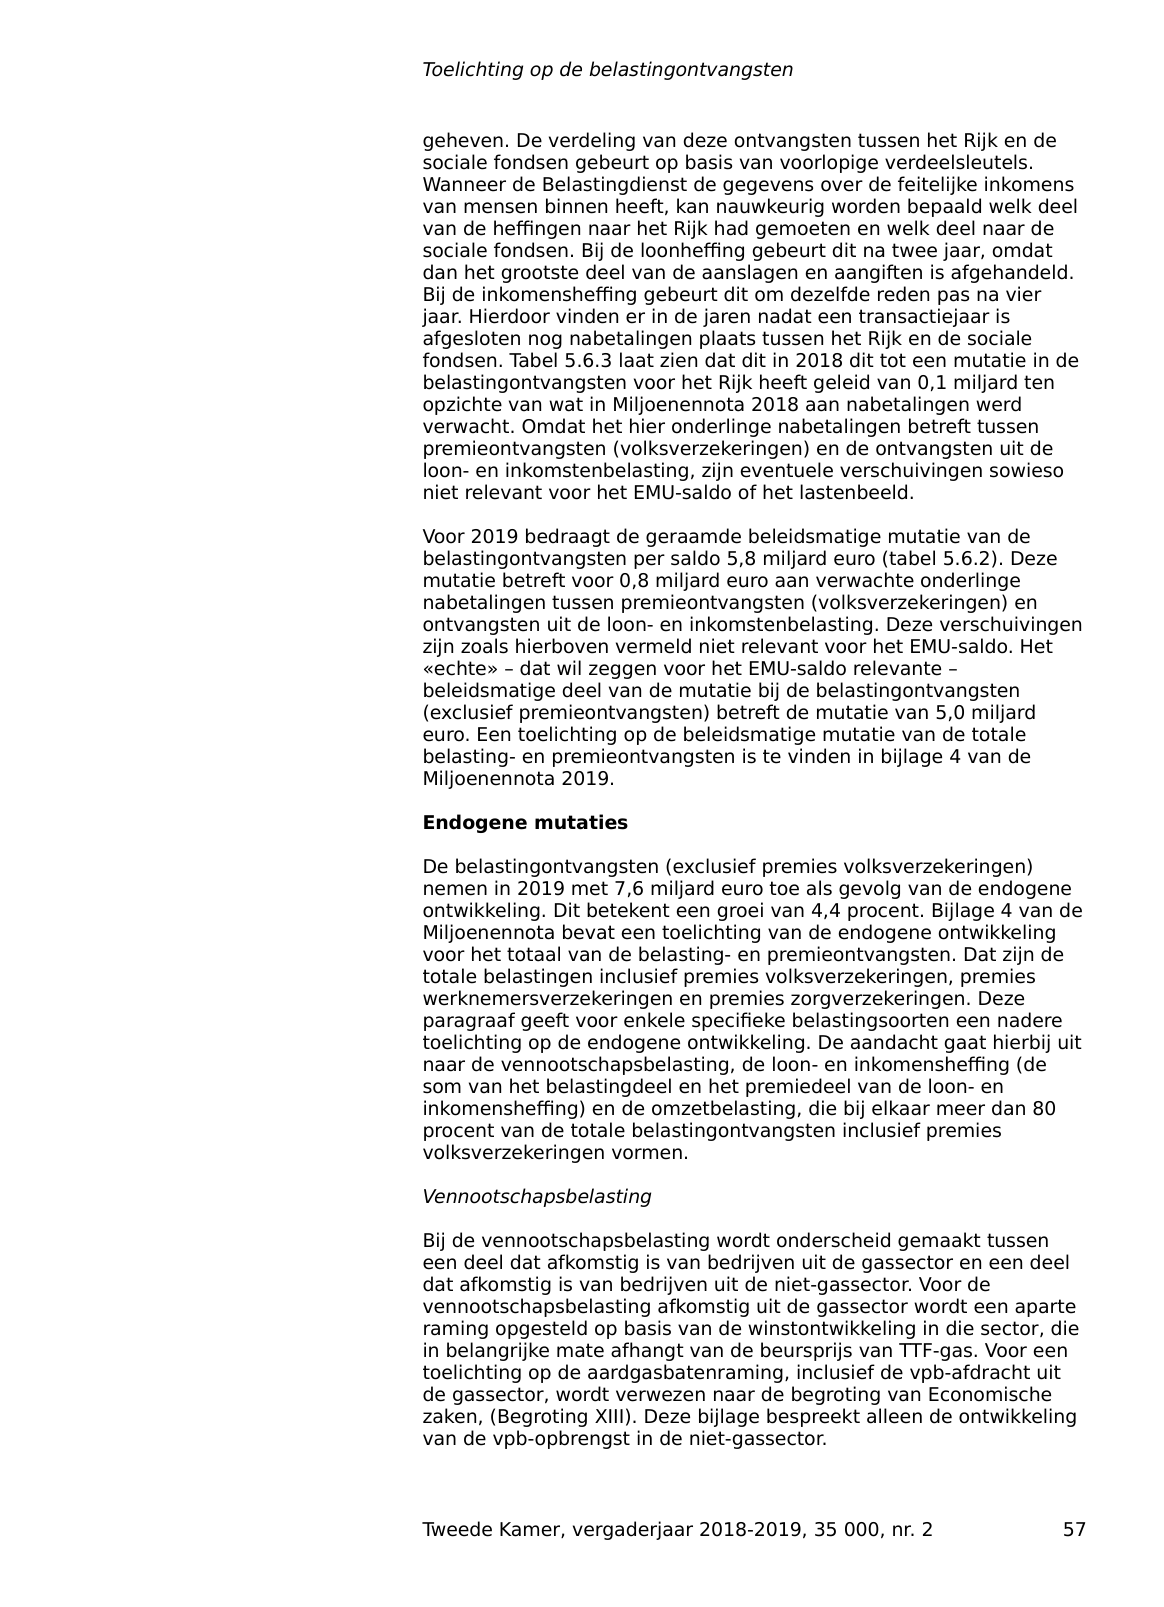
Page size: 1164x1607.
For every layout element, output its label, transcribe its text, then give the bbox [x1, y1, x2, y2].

subtitle Endogene mutaties [422, 812, 1087, 834]
text geheven. De verdeling van deze ontvangsten tussen het Rijk en de sociale fondsen gebeurt op basis van voorlopige verdeelsleutels. Wanneer de Belastingdienst de gegevens over de feitelijke inkomens van mensen binnen heeft, kan nauwkeurig worden bepaald welk deel van de heffingen naar het Rijk had gemoeten en welk deel naar de sociale fondsen. Bij de loonheffing gebeurt dit na twee jaar, omdat dan het grootste deel van de aanslagen en aangiften is afgehandeld. Bij de inkomensheffing gebeurt dit om dezelfde reden pas na vier jaar. Hierdoor vinden er in de jaren nadat een transactiejaar is afgesloten nog nabetalingen plaats tussen het Rijk en de sociale fondsen. Tabel 5.6.3 laat zien dat dit in 2018 dit tot een mutatie in de belastingontvangsten voor het Rijk heeft geleid van 0,1 miljard ten opzichte van wat in Miljoenennota 2018 aan nabetalingen werd verwacht. Omdat het hier onderlinge nabetalingen betreft tussen premieontvangsten (volksverzekeringen) en de ontvangsten uit de loon- en inkomstenbelasting, zijn eventuele verschuivingen sowieso niet relevant voor het EMU-saldo of het lastenbeeld. [422, 130, 1087, 503]
text Voor 2019 bedraagt de geraamde beleidsmatige mutatie van de belastingontvangsten per saldo 5,8 miljard euro (tabel 5.6.2). Deze mutatie betreft voor 0,8 miljard euro aan verwachte onderlinge nabetalingen tussen premieontvangsten (volksverzekeringen) en ontvangsten uit de loon- en inkomstenbelasting. Deze verschuivingen zijn zoals hierboven vermeld niet relevant voor het EMU-saldo. Het «echte» – dat wil zeggen voor het EMU-saldo relevante – beleidsmatige deel van de mutatie bij de belastingontvangsten (exclusief premieontvangsten) betreft de mutatie van 5,0 miljard euro. Een toelichting op de beleidsmatige mutatie van de totale belasting- en premieontvangsten is te vinden in bijlage 4 van de Miljoenennota 2019. [422, 526, 1087, 789]
subtitle Vennootschapsbelasting [422, 1186, 1087, 1208]
text De belastingontvangsten (exclusief premies volksverzekeringen) nemen in 2019 met 7,6 miljard euro toe als gevolg van de endogene ontwikkeling. Dit betekent een groei van 4,4 procent. Bijlage 4 van de Miljoenennota bevat een toelichting van de endogene ontwikkeling voor het totaal van de belasting- en premieontvangsten. Dat zijn de totale belastingen inclusief premies volksverzekeringen, premies werknemersverzekeringen en premies zorgverzekeringen. Deze paragraaf geeft voor enkele specifieke belastingsoorten een nadere toelichting op de endogene ontwikkeling. De aandacht gaat hierbij uit naar de vennootschapsbelasting, de loon- en inkomensheffing (de som van het belastingdeel en het premiedeel van de loon- en inkomensheffing) en de omzetbelasting, die bij elkaar meer dan 80 procent van de totale belastingontvangsten inclusief premies volksverzekeringen vormen. [422, 856, 1087, 1163]
text Bij de vennootschapsbelasting wordt onderscheid gemaakt tussen een deel dat afkomstig is van bedrijven uit de gassector en een deel dat afkomstig is van bedrijven uit de niet-gassector. Voor de vennootschapsbelasting afkomstig uit de gassector wordt een aparte raming opgesteld op basis van de winstontwikkeling in die sector, die in belangrijke mate afhangt van de beursprijs van TTF-gas. Voor een toelichting op de aardgasbatenraming, inclusief de vpb-afdracht uit de gassector, wordt verwezen naar de begroting van Economische zaken, (Begroting XIII). Deze bijlage bespreekt alleen de ontwikkeling van de vpb-opbrengst in de niet-gassector. [422, 1230, 1087, 1450]
